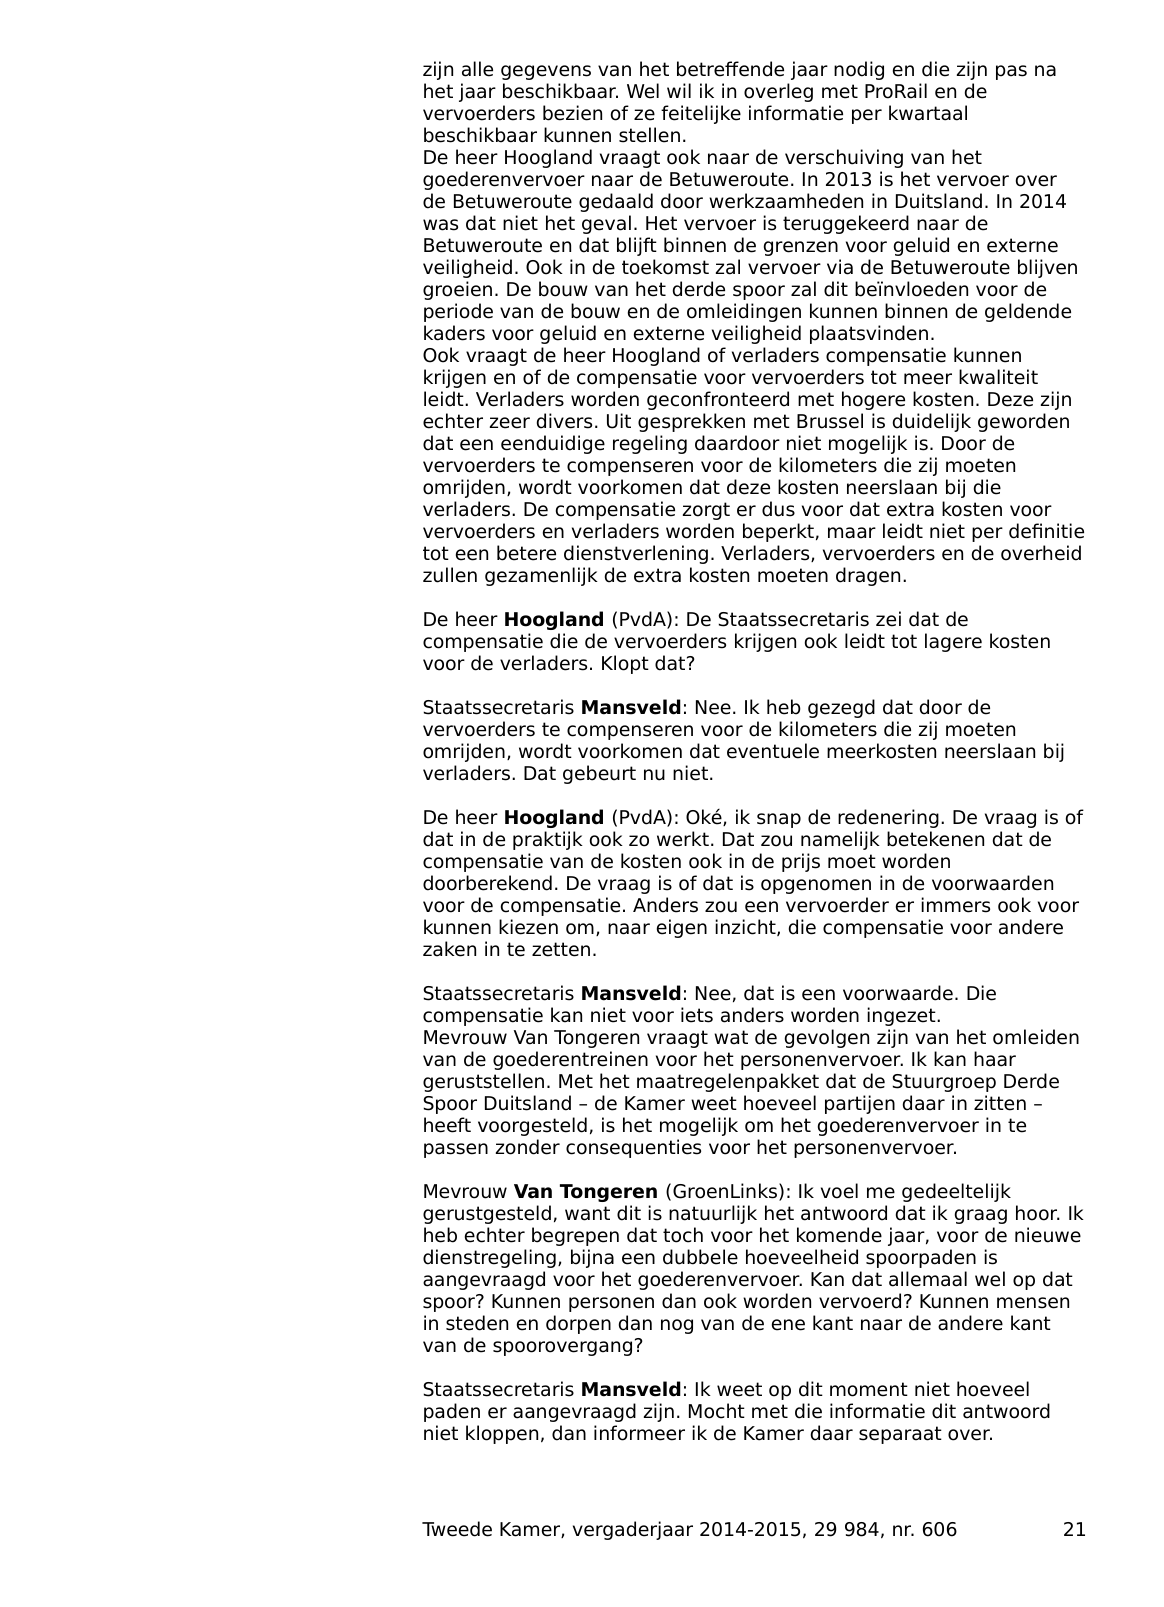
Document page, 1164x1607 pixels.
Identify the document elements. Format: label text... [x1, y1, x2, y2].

text Staatssecretaris Mansveld: Nee. Ik heb gezegd dat door de vervoerders te compenseren voor de kilometers die zij moeten omrijden, wordt voorkomen dat eventuele meerkosten neerslaan bij verladers. Dat gebeurt nu niet. [422, 697, 1087, 785]
text Ook vraagt de heer Hoogland of verladers compensatie kunnen krijgen en of de compensatie voor vervoerders tot meer kwaliteit leidt. Verladers worden geconfronteerd met hogere kosten. Deze zijn echter zeer divers. Uit gesprekken met Brussel is duidelijk geworden dat een eenduidige regeling daardoor niet mogelijk is. Door de vervoerders te compenseren voor de kilometers die zij moeten omrijden, wordt voorkomen dat deze kosten neerslaan bij die verladers. De compensatie zorgt er dus voor dat extra kosten voor vervoerders en verladers worden beperkt, maar leidt niet per definitie tot een betere dienstverlening. Verladers, vervoerders en de overheid zullen gezamenlijk de extra kosten moeten dragen. [422, 345, 1087, 587]
text Staatssecretaris Mansveld: Nee, dat is een voorwaarde. Die compensatie kan niet voor iets anders worden ingezet. [422, 983, 1087, 1027]
text De heer Hoogland (PvdA): De Staatssecretaris zei dat de compensatie die de vervoerders krijgen ook leidt tot lagere kosten voor de verladers. Klopt dat? [422, 609, 1087, 675]
text Staatssecretaris Mansveld: Ik weet op dit moment niet hoeveel paden er aangevraagd zijn. Mocht met die informatie dit antwoord niet kloppen, dan informeer ik de Kamer daar separaat over. [422, 1379, 1087, 1445]
text De heer Hoogland vraagt ook naar de verschuiving van het goederenvervoer naar de Betuweroute. In 2013 is het vervoer over de Betuweroute gedaald door werkzaamheden in Duitsland. In 2014 was dat niet het geval. Het vervoer is teruggekeerd naar de Betuweroute en dat blijft binnen de grenzen voor geluid en externe veiligheid. Ook in de toekomst zal vervoer via de Betuweroute blijven groeien. De bouw van het derde spoor zal dit beïnvloeden voor de periode van de bouw en de omleidingen kunnen binnen de geldende kaders voor geluid en externe veiligheid plaatsvinden. [422, 147, 1087, 345]
text De heer Hoogland (PvdA): Oké, ik snap de redenering. De vraag is of dat in de praktijk ook zo werkt. Dat zou namelijk betekenen dat de compensatie van de kosten ook in de prijs moet worden doorberekend. De vraag is of dat is opgenomen in de voorwaarden voor de compensatie. Anders zou een vervoerder er immers ook voor kunnen kiezen om, naar eigen inzicht, die compensatie voor andere zaken in te zetten. [422, 807, 1087, 961]
text Mevrouw Van Tongeren vraagt wat de gevolgen zijn van het omleiden van de goederentreinen voor het personenvervoer. Ik kan haar geruststellen. Met het maatregelenpakket dat de Stuurgroep Derde Spoor Duitsland – de Kamer weet hoeveel partijen daar in zitten – heeft voorgesteld, is het mogelijk om het goederenvervoer in te passen zonder consequenties voor het personenvervoer. [422, 1027, 1087, 1159]
text Mevrouw Van Tongeren (GroenLinks): Ik voel me gedeeltelijk gerustgesteld, want dit is natuurlijk het antwoord dat ik graag hoor. Ik heb echter begrepen dat toch voor het komende jaar, voor de nieuwe dienstregeling, bijna een dubbele hoeveelheid spoorpaden is aangevraagd voor het goederenvervoer. Kan dat allemaal wel op dat spoor? Kunnen personen dan ook worden vervoerd? Kunnen mensen in steden en dorpen dan nog van de ene kant naar de andere kant van de spoorovergang? [422, 1181, 1087, 1357]
text zijn alle gegevens van het betreffende jaar nodig en die zijn pas na het jaar beschikbaar. Wel wil ik in overleg met ProRail en de vervoerders bezien of ze feitelijke informatie per kwartaal beschikbaar kunnen stellen. [422, 59, 1087, 147]
